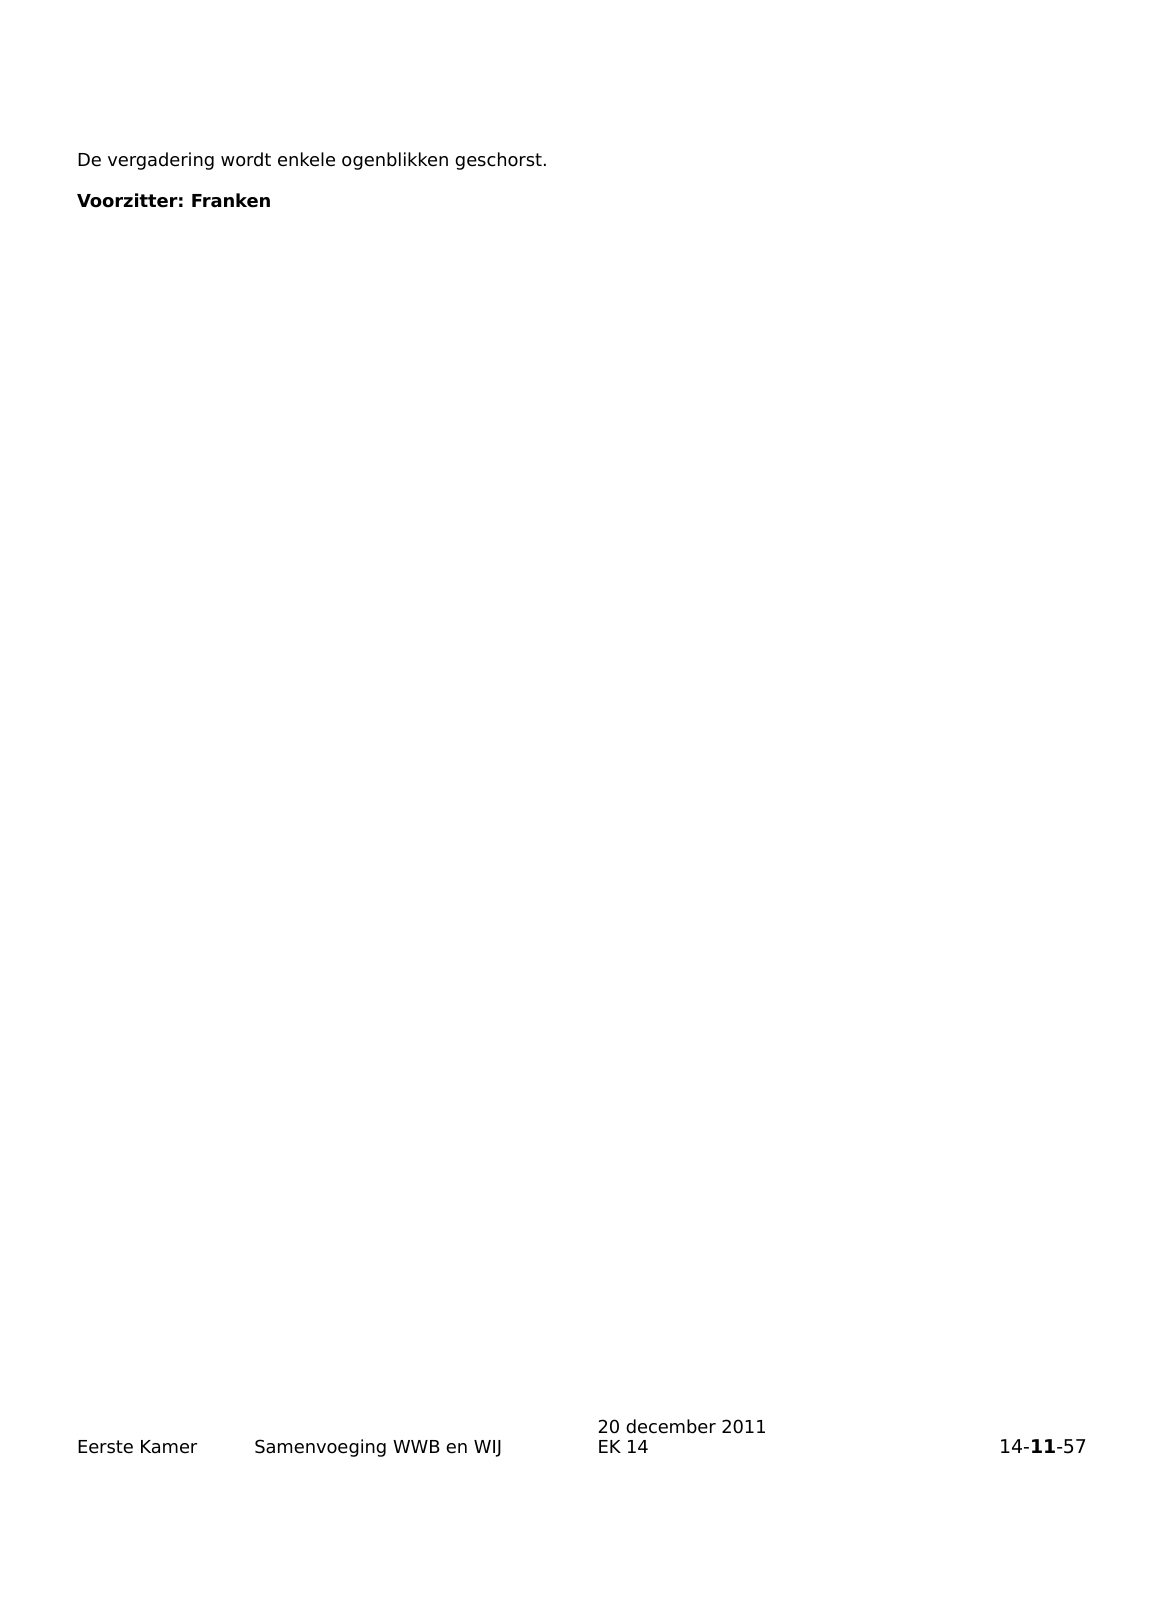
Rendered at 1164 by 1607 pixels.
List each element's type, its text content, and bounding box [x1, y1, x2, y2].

text Voorzitter: Franken [77, 191, 567, 212]
text De vergadering wordt enkele ogenblikken geschorst. [77, 150, 567, 171]
